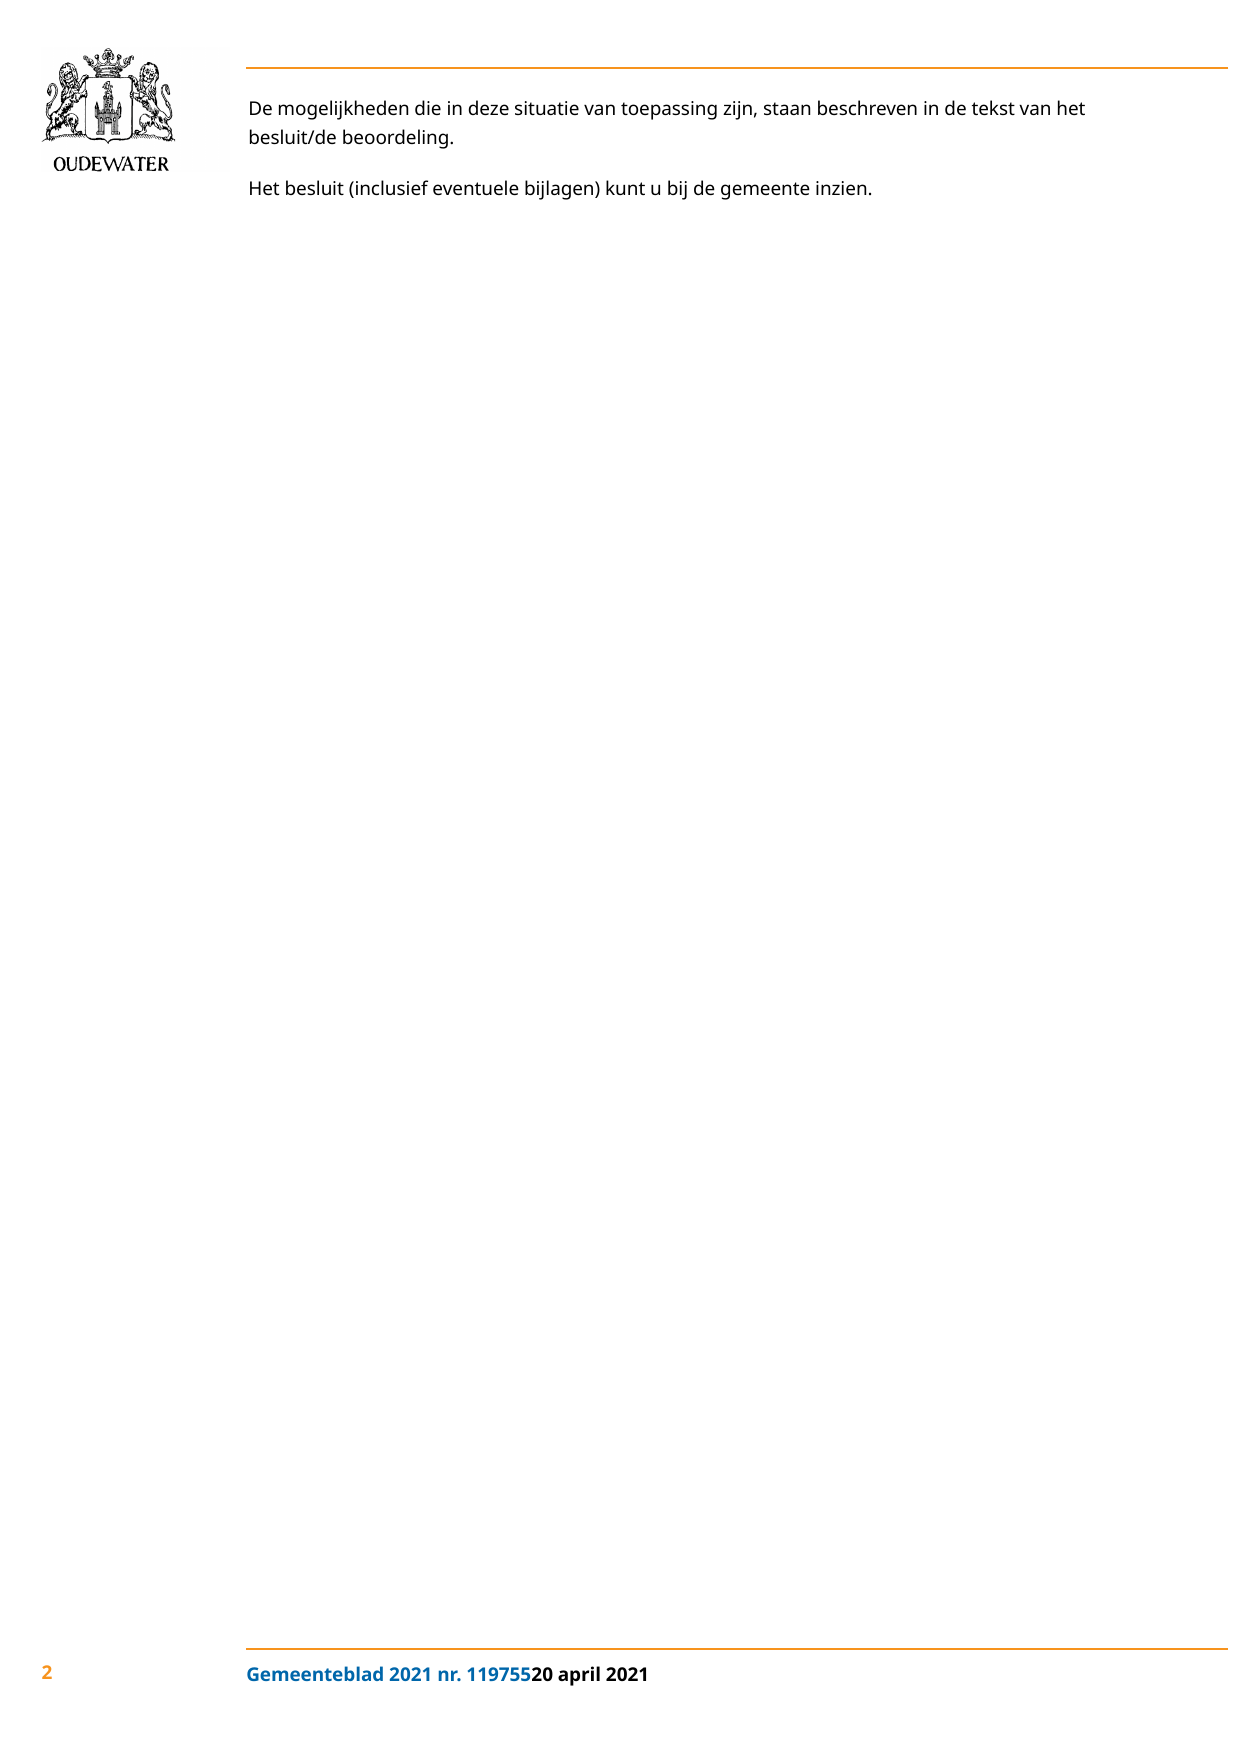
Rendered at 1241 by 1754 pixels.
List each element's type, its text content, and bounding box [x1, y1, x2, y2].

picture [41, 47, 231, 172]
text De mogelijkheden die in deze situatie van toepassing zijn, staan beschreven in de tekst van het besluit/de beoordeling. [248, 95, 1152, 150]
text Het besluit (inclusief eventuele bijlagen) kunt u bij de gemeente inzien. [248, 175, 1152, 201]
